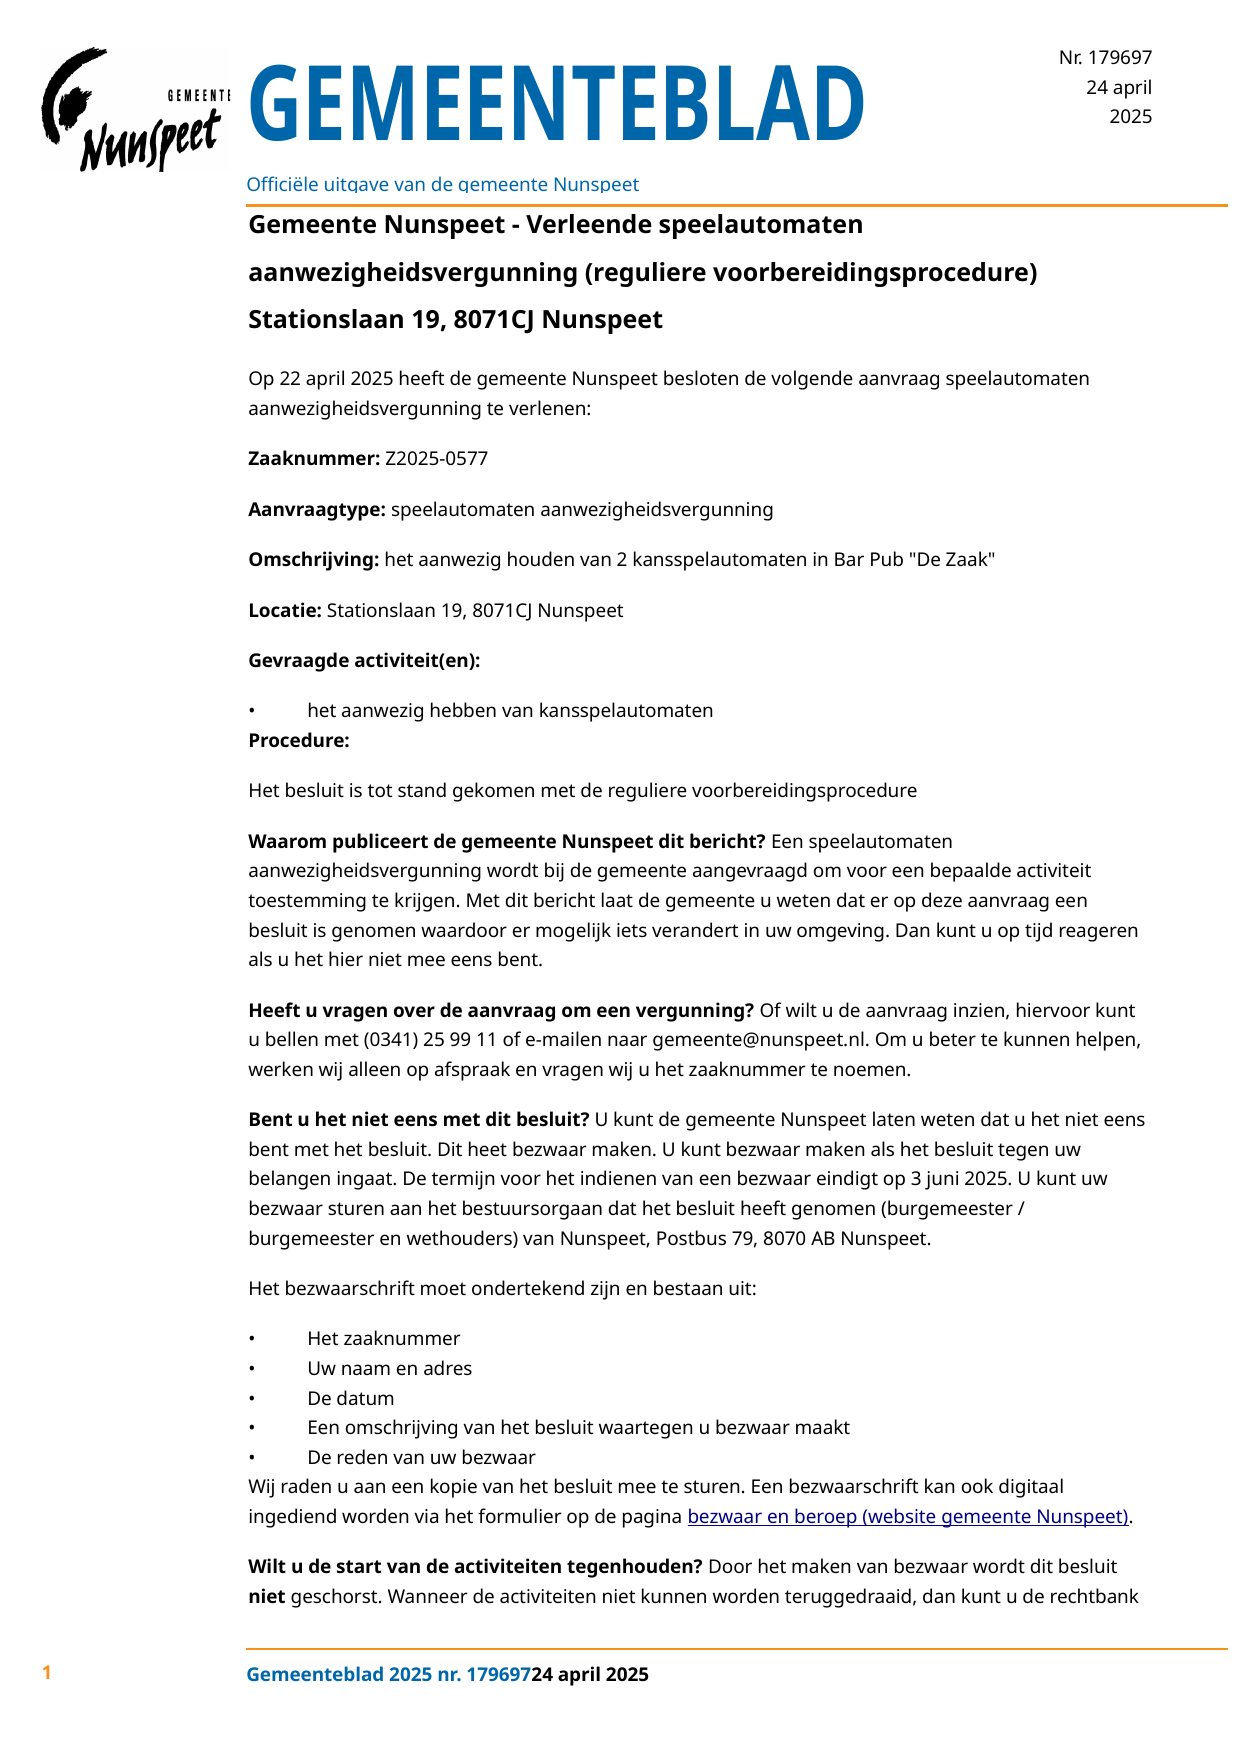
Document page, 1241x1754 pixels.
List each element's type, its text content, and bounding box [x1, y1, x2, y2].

text Aanvraagtype: speelautomaten aanwezigheidsvergunning [248, 496, 1152, 522]
list Een omschrijving van het besluit waartegen u bezwaar maakt [248, 1414, 1152, 1440]
text Wilt u de start van de activiteiten tegenhouden? Door het maken van bezwaar wordt dit besluit niet geschorst. Wanneer de activiteiten niet kunnen worden teruggedraaid, dan kunt u de rechtbank [248, 1553, 1152, 1609]
text Gevraagde activiteit(en): [248, 647, 1152, 673]
text Wij raden u aan een kopie van het besluit mee te sturen. Een bezwaarschrift kan ook digitaal ingediend worden via het formulier op de pagina bezwaar en beroep (website gemeente Nunspeet). [248, 1473, 1152, 1529]
text Het besluit is tot stand gekomen met de reguliere voorbereidingsprocedure [248, 778, 1152, 803]
text Procedure: [248, 727, 1152, 753]
text Bent u het niet eens met dit besluit? U kunt de gemeente Nunspeet laten weten dat u het niet eens bent met het besluit. Dit heet bezwaar maken. U kunt bezwaar maken als het besluit tegen uw belangen ingaat. De termijn voor het indienen van een bezwaar eindigt op 3 juni 2025. U kunt uw bezwaar sturen aan het bestuursorgaan dat het besluit heeft genomen (burgemeester / burgemeester en wethouders) van Nunspeet, Postbus 79, 8070 AB Nunspeet. [248, 1106, 1152, 1250]
text Gemeente Nunspeet - Verleende speelautomaten aanwezigheidsvergunning (reguliere voorbereidingsprocedure) Stationslaan 19, 8071CJ Nunspeet [248, 207, 1152, 336]
text Omschrijving: het aanwezig houden van 2 kansspelautomaten in Bar Pub "De Zaak" [248, 546, 1152, 572]
text Waarom publiceert de gemeente Nunspeet dit bericht? Een speelautomaten aanwezigheidsvergunning wordt bij de gemeente aangevraagd om voor een bepaalde activiteit toestemming te krijgen. Met dit bericht laat de gemeente u weten dat er op deze aanvraag een besluit is genomen waardoor er mogelijk iets verandert in uw omgeving. Dan kunt u op tijd reageren als u het hier niet mee eens bent. [248, 828, 1152, 972]
picture [41, 47, 231, 172]
list Uw naam en adres [248, 1355, 1152, 1381]
text Heeft u vragen over de aanvraag om een vergunning? Of wilt u de aanvraag inzien, hiervoor kunt u bellen met (0341) 25 99 11 of e-mailen naar gemeente@nunspeet.nl. Om u beter te kunnen helpen, werken wij alleen op afspraak en vragen wij u het zaaknummer te noemen. [248, 997, 1152, 1082]
list De datum [248, 1385, 1152, 1410]
list Het zaaknummer [248, 1326, 1152, 1351]
text Zaaknummer: Z2025-0577 [248, 446, 1152, 471]
list het aanwezig hebben van kansspelautomaten [248, 698, 1152, 723]
list De reden van uw bezwaar [248, 1444, 1152, 1469]
text Locatie: Stationslaan 19, 8071CJ Nunspeet [248, 597, 1152, 622]
text Het bezwaarschrift moet ondertekend zijn en bestaan uit: [248, 1275, 1152, 1301]
text Op 22 april 2025 heeft de gemeente Nunspeet besloten de volgende aanvraag speelautomaten aanwezigheidsvergunning te verlenen: [248, 366, 1152, 421]
